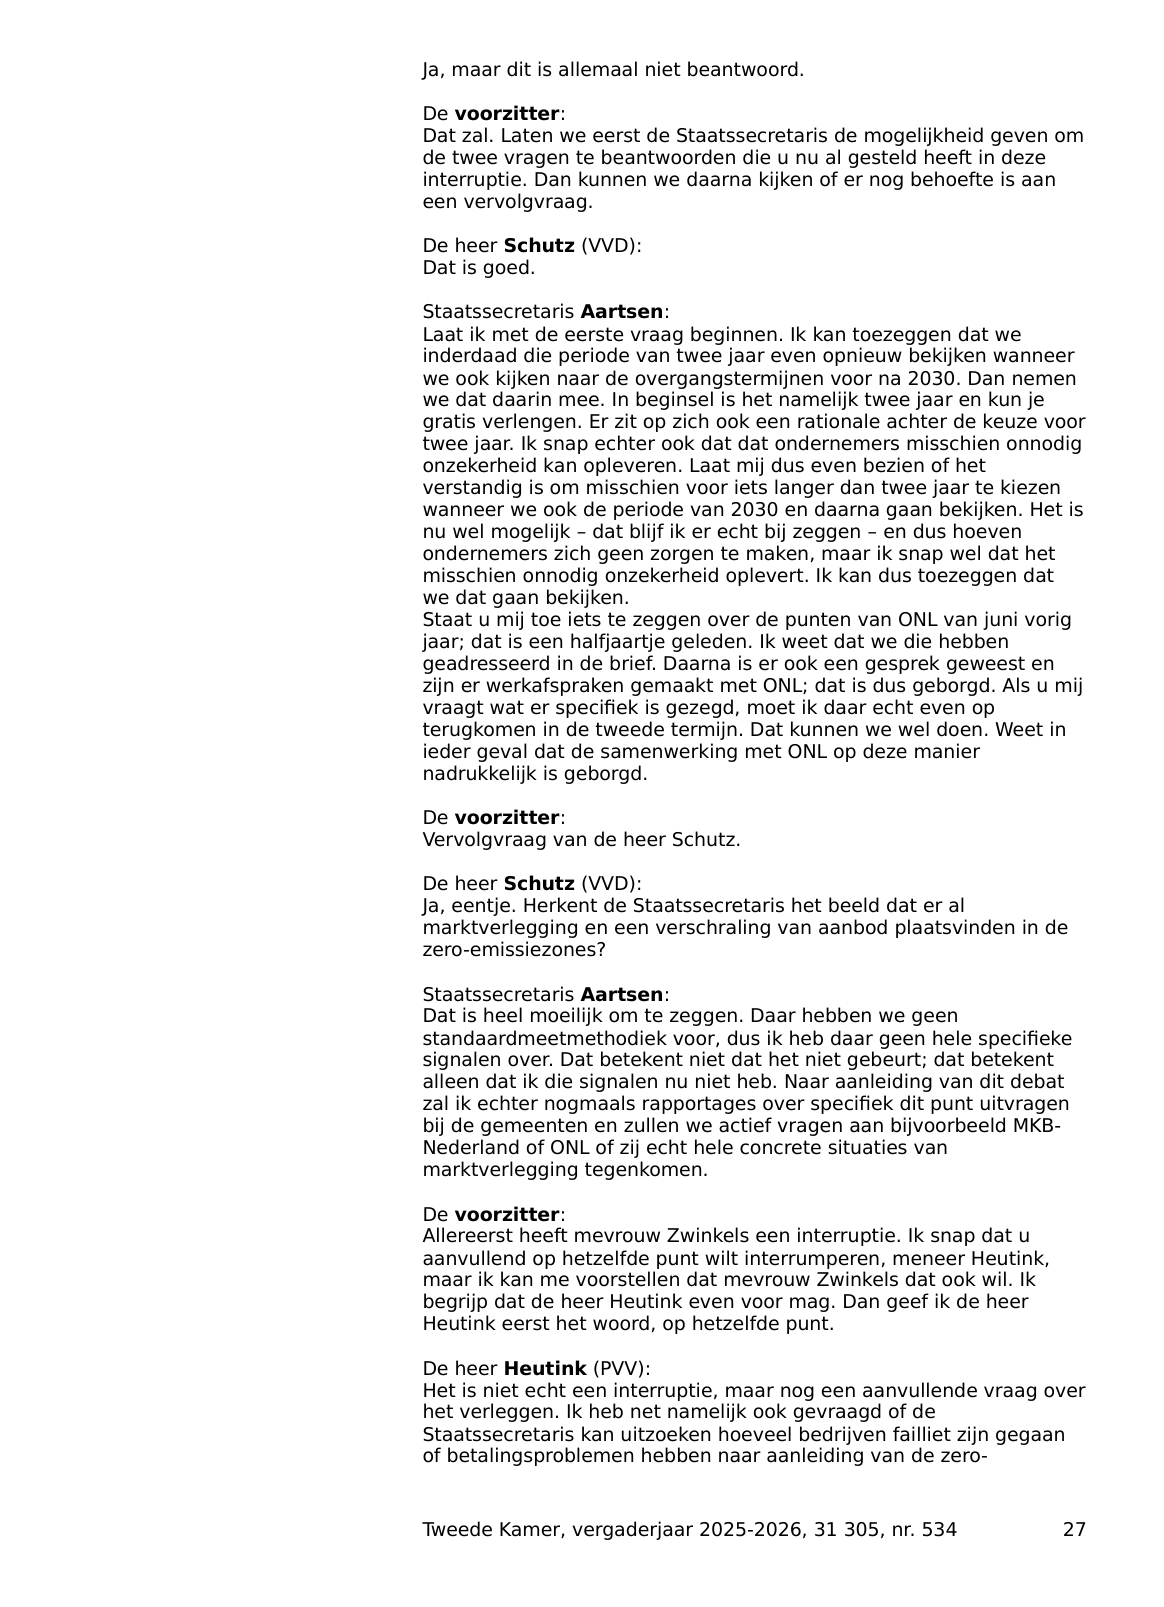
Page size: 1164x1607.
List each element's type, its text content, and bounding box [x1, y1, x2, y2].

text Staatssecretaris Aartsen: [422, 983, 1087, 1005]
text De heer Schutz (VVD): [422, 235, 1087, 257]
text De voorzitter: [422, 103, 1087, 125]
text Dat zal. Laten we eerst de Staatssecretaris de mogelijkheid geven om de twee vragen te beantwoorden die u nu al gesteld heeft in deze interruptie. Dan kunnen we daarna kijken of er nog behoefte is aan een vervolgvraag. [422, 125, 1087, 213]
text Ja, eentje. Herkent de Staatssecretaris het beeld dat er al marktverlegging en een verschraling van aanbod plaatsvinden in de zero-emissiezones? [422, 895, 1087, 961]
text Het is niet echt een interruptie, maar nog een aanvullende vraag over het verleggen. Ik heb net namelijk ook gevraagd of de Staatssecretaris kan uitzoeken hoeveel bedrijven failliet zijn gegaan of betalingsproblemen hebben naar aanleiding van de zero- [422, 1379, 1087, 1467]
text De voorzitter: [422, 807, 1087, 829]
text De heer Schutz (VVD): [422, 873, 1087, 895]
text Vervolgvraag van de heer Schutz. [422, 829, 1087, 851]
text Dat is goed. [422, 257, 1087, 279]
text Laat ik met de eerste vraag beginnen. Ik kan toezeggen dat we inderdaad die periode van twee jaar even opnieuw bekijken wanneer we ook kijken naar de overgangstermijnen voor na 2030. Dan nemen we dat daarin mee. In beginsel is het namelijk twee jaar en kun je gratis verlengen. Er zit op zich ook een rationale achter de keuze voor twee jaar. Ik snap echter ook dat dat ondernemers misschien onnodig onzekerheid kan opleveren. Laat mij dus even bezien of het verstandig is om misschien voor iets langer dan twee jaar te kiezen wanneer we ook de periode van 2030 en daarna gaan bekijken. Het is nu wel mogelijk – dat blijf ik er echt bij zeggen – en dus hoeven ondernemers zich geen zorgen te maken, maar ik snap wel dat het misschien onnodig onzekerheid oplevert. Ik kan dus toezeggen dat we dat gaan bekijken. [422, 323, 1087, 609]
text Staatssecretaris Aartsen: [422, 301, 1087, 323]
text De heer Heutink (PVV): [422, 1357, 1087, 1379]
text Staat u mij toe iets te zeggen over de punten van ONL van juni vorig jaar; dat is een halfjaartje geleden. Ik weet dat we die hebben geadresseerd in de brief. Daarna is er ook een gesprek geweest en zijn er werkafspraken gemaakt met ONL; dat is dus geborgd. Als u mij vraagt wat er specifiek is gezegd, moet ik daar echt even op terugkomen in de tweede termijn. Dat kunnen we wel doen. Weet in ieder geval dat de samenwerking met ONL op deze manier nadrukkelijk is geborgd. [422, 609, 1087, 785]
text Allereerst heeft mevrouw Zwinkels een interruptie. Ik snap dat u aanvullend op hetzelfde punt wilt interrumperen, meneer Heutink, maar ik kan me voorstellen dat mevrouw Zwinkels dat ook wil. Ik begrijp dat de heer Heutink even voor mag. Dan geef ik de heer Heutink eerst het woord, op hetzelfde punt. [422, 1225, 1087, 1335]
text De voorzitter: [422, 1203, 1087, 1225]
text Dat is heel moeilijk om te zeggen. Daar hebben we geen standaardmeetmethodiek voor, dus ik heb daar geen hele specifieke signalen over. Dat betekent niet dat het niet gebeurt; dat betekent alleen dat ik die signalen nu niet heb. Naar aanleiding van dit debat zal ik echter nogmaals rapportages over specifiek dit punt uitvragen bij de gemeenten en zullen we actief vragen aan bijvoorbeeld MKB-Nederland of ONL of zij echt hele concrete situaties van marktverlegging tegenkomen. [422, 1005, 1087, 1181]
text Ja, maar dit is allemaal niet beantwoord. [422, 59, 1087, 81]
